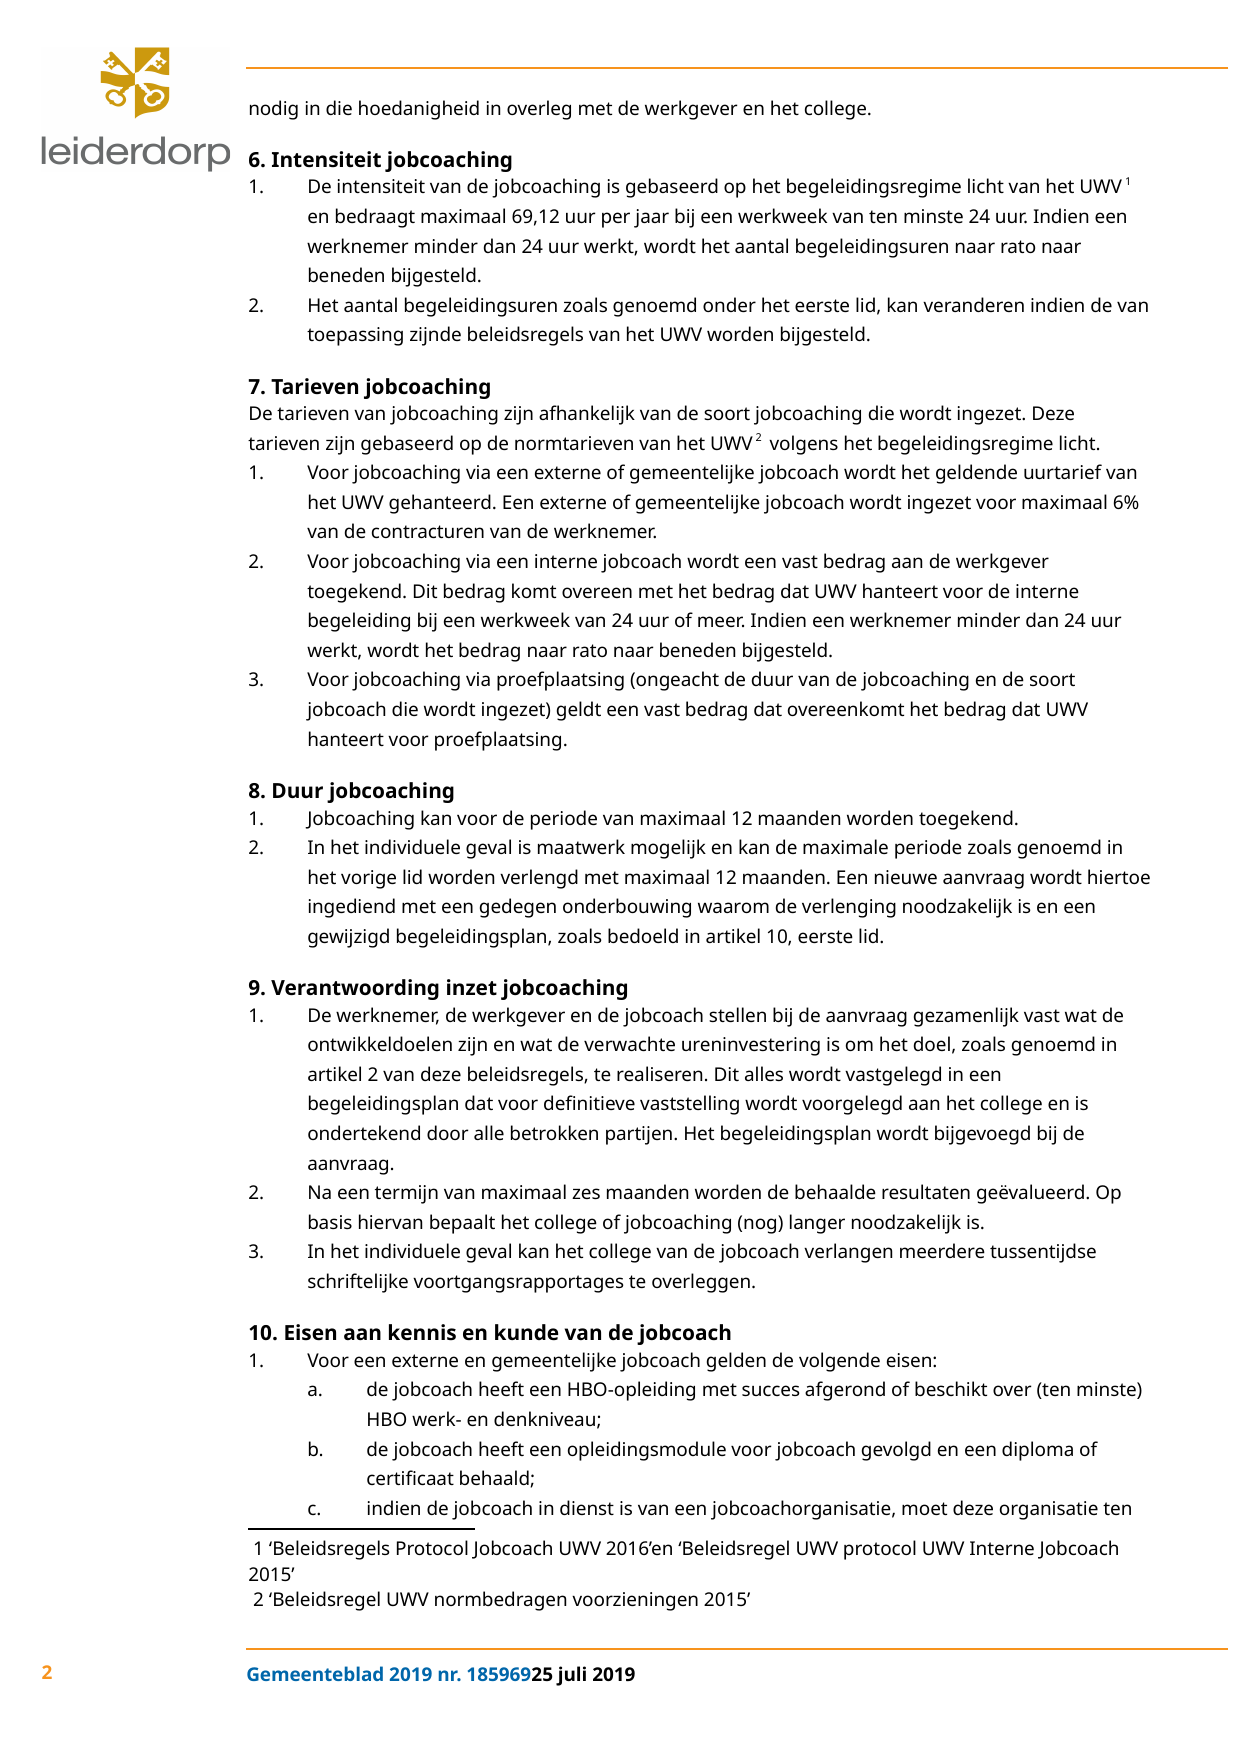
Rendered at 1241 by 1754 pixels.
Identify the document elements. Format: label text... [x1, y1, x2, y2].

list Jobcoaching kan voor de periode van maximaal 12 maanden worden toegekend. [248, 805, 1152, 830]
text nodig in die hoedanigheid in overleg met de werkgever en het college. [248, 95, 1152, 121]
text 10. Eisen aan kennis en kunde van de jobcoach [248, 1318, 1152, 1347]
text 6. Intensiteit jobcoaching [248, 145, 1152, 174]
list indien de jobcoach in dienst is van een jobcoachorganisatie, moet deze organisatie ten [307, 1495, 1152, 1521]
list In het individuele geval kan het college van de jobcoach verlangen meerdere tussentijdse schriftelijke voortgangsrapportages te overleggen. [248, 1238, 1152, 1294]
list Het aantal begeleidingsuren zoals genoemd onder het eerste lid, kan veranderen indien de van toepassing zijnde beleidsregels van het UWV worden bijgesteld. [248, 292, 1152, 347]
text 8. Duur jobcoaching [248, 776, 1152, 805]
list de jobcoach heeft een HBO-opleiding met succes afgerond of beschikt over (ten minste) HBO werk- en denkniveau; [307, 1377, 1152, 1432]
list Na een termijn van maximaal zes maanden worden de behaalde resultaten geëvalueerd. Op basis hiervan bepaalt het college of jobcoaching (nog) langer noodzakelijk is. [248, 1179, 1152, 1235]
text De tarieven van jobcoaching zijn afhankelijk van de soort jobcoaching die wordt ingezet. Deze tarieven zijn gebaseerd op de normtarieven van het UWV volgens het begeleidingsregime licht. [248, 400, 1152, 456]
list Voor jobcoaching via een externe of gemeentelijke jobcoach wordt het geldende uurtarief van het UWV gehanteerd. Een externe of gemeentelijke jobcoach wordt ingezet voor maximaal 6% van de contracturen van de werknemer. [248, 459, 1152, 544]
text ‘Beleidsregel UWV normbedragen voorzieningen 2015’ [248, 1586, 1152, 1612]
list ‘Beleidsregels Protocol Jobcoach UWV 2016’en ‘Beleidsregel UWV protocol UWV Interne Jobcoach 2015’ [248, 1535, 1152, 1586]
list de jobcoach heeft een opleidingsmodule voor jobcoach gevolgd en een diploma of certificaat behaald; [307, 1436, 1152, 1491]
list In het individuele geval is maatwerk mogelijk en kan de maximale periode zoals genoemd in het vorige lid worden verlengd met maximaal 12 maanden. Een nieuwe aanvraag wordt hiertoe ingediend met een gedegen onderbouwing waarom de verlenging noodzakelijk is en een gewijzigd begeleidingsplan, zoals bedoeld in artikel 10, eerste lid. [248, 834, 1152, 949]
picture [41, 47, 231, 172]
list De werknemer, de werkgever en de jobcoach stellen bij de aanvraag gezamenlijk vast wat de ontwikkeldoelen zijn en wat de verwachte ureninvestering is om het doel, zoals genoemd in artikel 2 van deze beleidsregels, te realiseren. Dit alles wordt vastgelegd in een begeleidingsplan dat voor definitieve vaststelling wordt voorgelegd aan het college en is ondertekend door alle betrokken partijen. Het begeleidingsplan wordt bijgevoegd bij de aanvraag. [248, 1002, 1152, 1176]
list De intensiteit van de jobcoaching is gebaseerd op het begeleidingsregime licht van het UWV en bedraagt maximaal 69,12 uur per jaar bij een werkweek van ten minste 24 uur. Indien een werknemer minder dan 24 uur werkt, wordt het aantal begeleidingsuren naar rato naar beneden bijgesteld. [248, 174, 1152, 288]
list Voor jobcoaching via een interne jobcoach wordt een vast bedrag aan de werkgever toegekend. Dit bedrag komt overeen met het bedrag dat UWV hanteert voor de interne begeleiding bij een werkweek van 24 uur of meer. Indien een werknemer minder dan 24 uur werkt, wordt het bedrag naar rato naar beneden bijgesteld. [248, 548, 1152, 663]
text 9. Verantwoording inzet jobcoaching [248, 973, 1152, 1002]
list Voor jobcoaching via proefplaatsing (ongeacht de duur van de jobcoaching en de soort jobcoach die wordt ingezet) geldt een vast bedrag dat overeenkomt het bedrag dat UWV hanteert voor proefplaatsing. [248, 667, 1152, 752]
text 7. Tarieven jobcoaching [248, 372, 1152, 400]
list Voor een externe en gemeentelijke jobcoach gelden de volgende eisen: [248, 1347, 1152, 1373]
